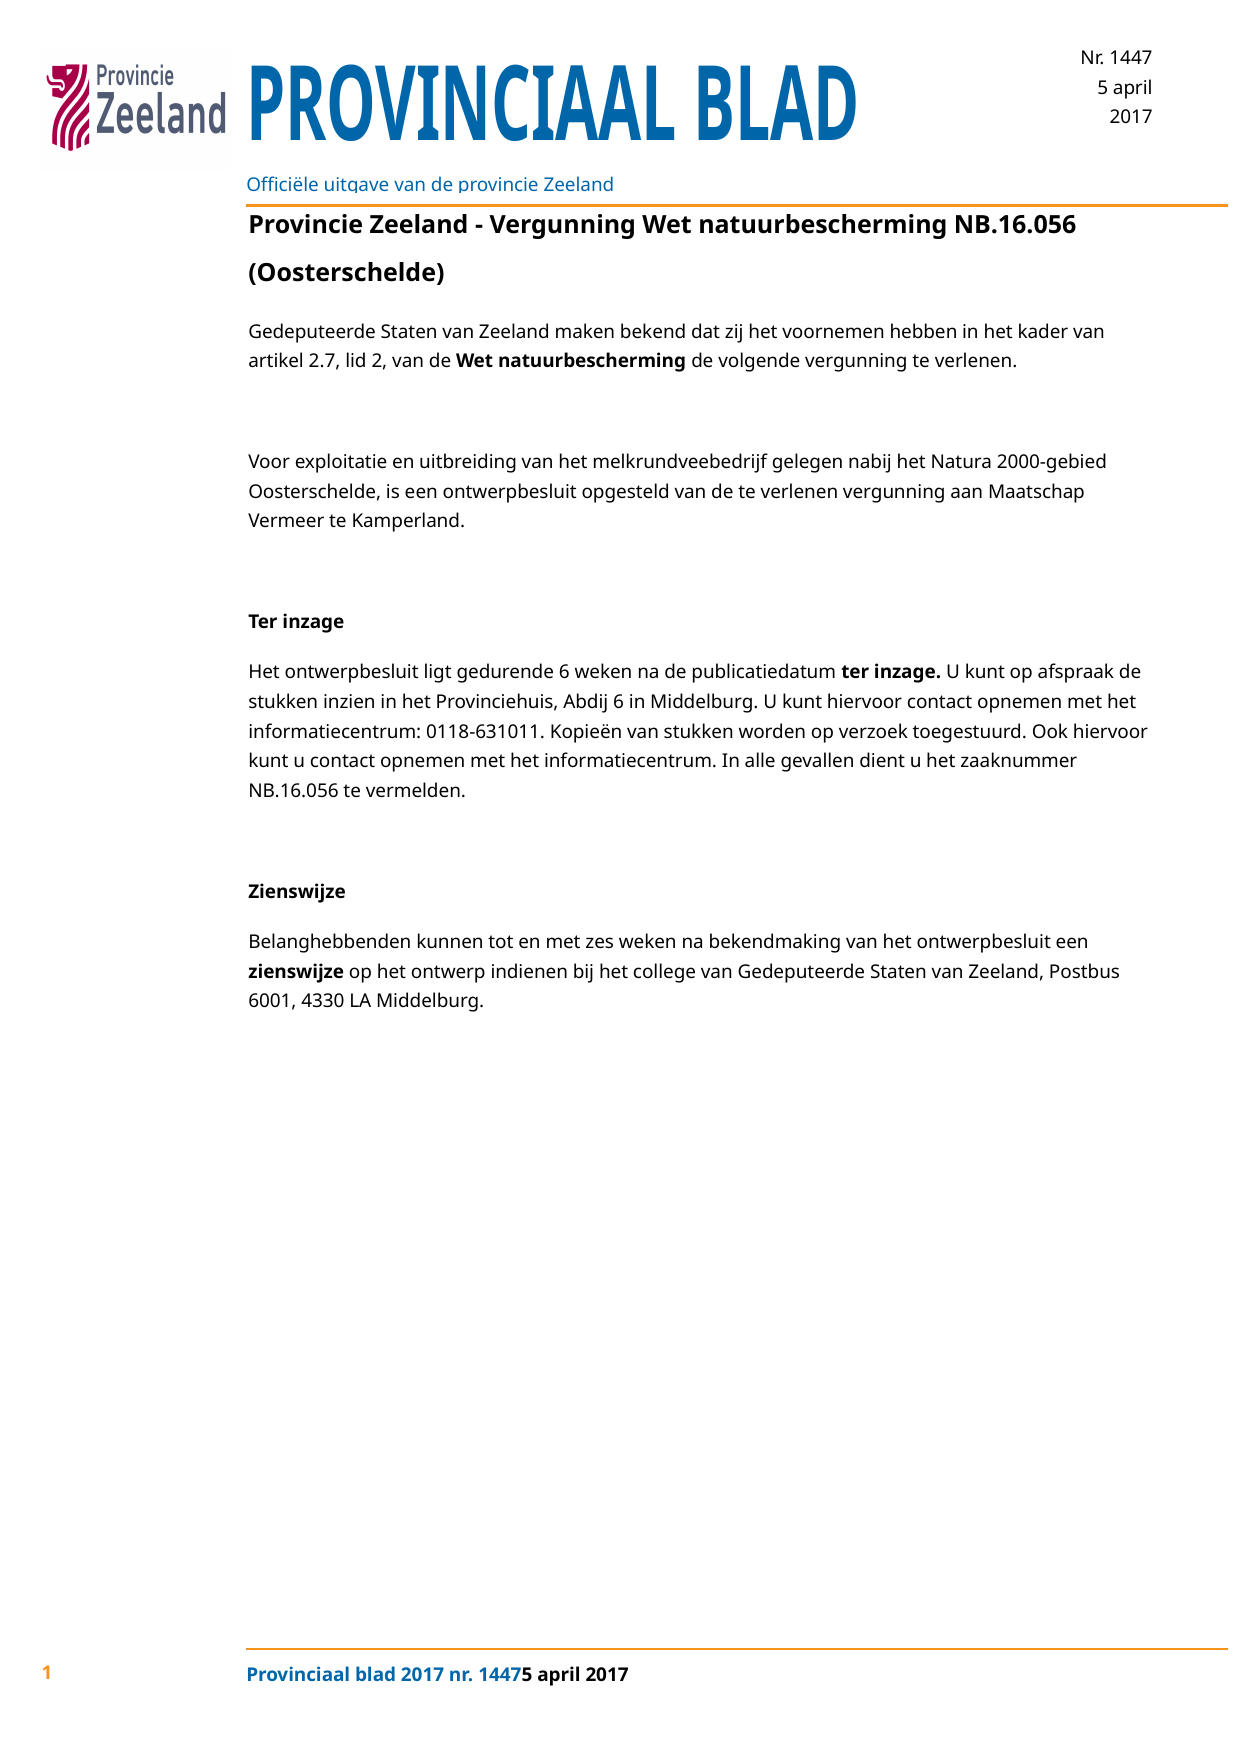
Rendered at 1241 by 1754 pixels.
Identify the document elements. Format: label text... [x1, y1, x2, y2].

text Ter inzage [248, 608, 1152, 634]
text Provincie Zeeland - Vergunning Wet natuurbescherming NB.16.056 (Oosterschelde) [248, 207, 1152, 288]
text Belanghebbenden kunnen tot en met zes weken na bekendmaking van het ontwerpbesluit een zienswijze op het ontwerp indienen bij het college van Gedeputeerde Staten van Zeeland, Postbus 6001, 4330 LA Middelburg. [248, 928, 1152, 1013]
text Zienswijze [248, 878, 1152, 904]
text Het ontwerpbesluit ligt gedurende 6 weken na de publicatiedatum ter inzage. U kunt op afspraak de stukken inzien in het Provinciehuis, Abdij 6 in Middelburg. U kunt hiervoor contact opnemen met het informatiecentrum: 0118-631011. Kopieën van stukken worden op verzoek toegestuurd. Ook hiervoor kunt u contact opnemen met het informatiecentrum. In alle gevallen dient u het zaaknummer NB.16.056 te vermelden. [248, 659, 1152, 803]
picture [41, 47, 231, 172]
text Voor exploitatie en uitbreiding van het melkrundveebedrijf gelegen nabij het Natura 2000-gebied Oosterschelde, is een ontwerpbesluit opgesteld van de te verlenen vergunning aan Maatschap Vermeer te Kamperland. [248, 448, 1152, 533]
text Gedeputeerde Staten van Zeeland maken bekend dat zij het voornemen hebben in het kader van artikel 2.7, lid 2, van de Wet natuurbescherming de volgende vergunning te verlenen. [248, 318, 1152, 373]
